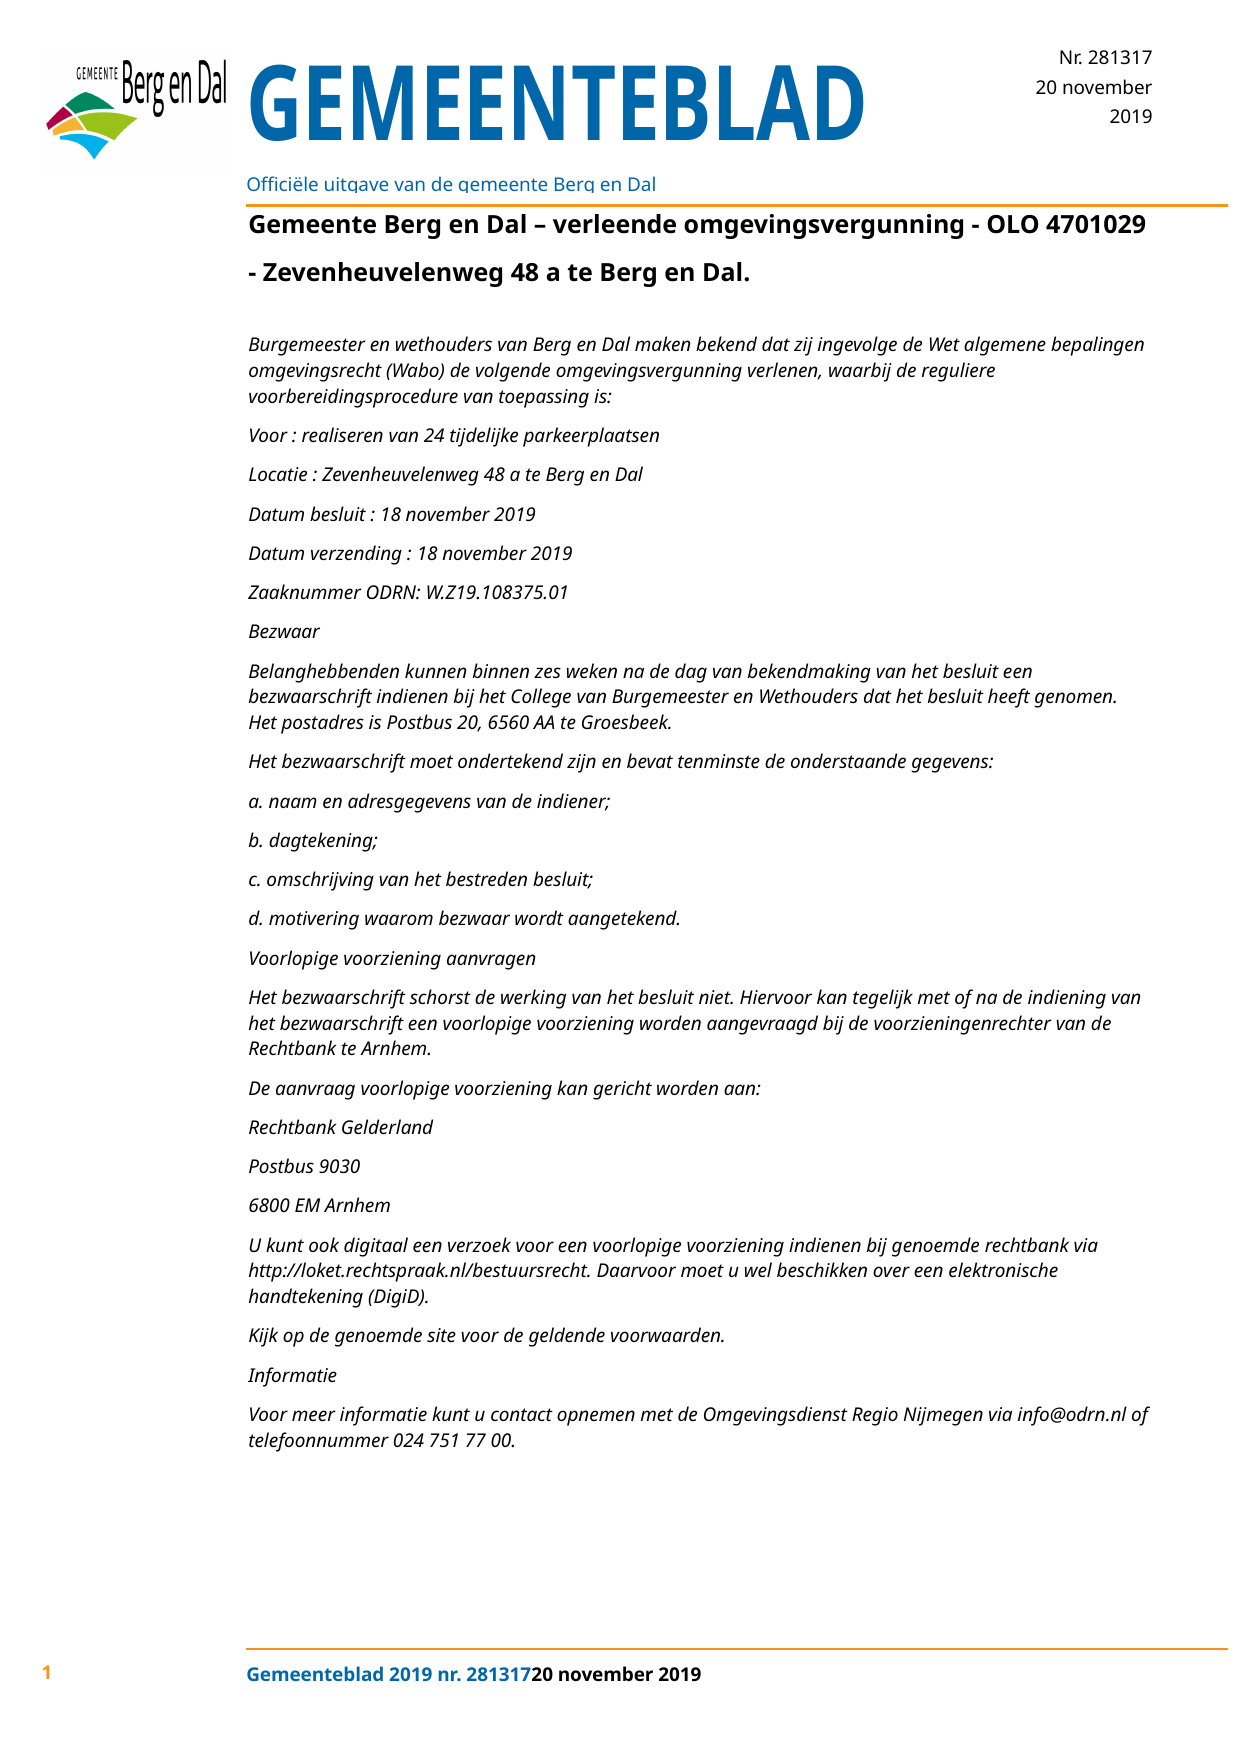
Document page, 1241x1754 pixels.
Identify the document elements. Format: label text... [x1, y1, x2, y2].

text a. naam en adresgegevens van de indiener; [248, 788, 1152, 813]
text De aanvraag voorlopige voorziening kan gericht worden aan: [248, 1075, 1152, 1101]
text Voor meer informatie kunt u contact opnemen met de Omgevingsdienst Regio Nijmegen via info@odrn.nl of telefoonnummer 024 751 77 00. [248, 1401, 1152, 1453]
text Datum verzending : 18 november 2019 [248, 540, 1152, 566]
text U kunt ook digitaal een verzoek voor een voorlopige voorziening indienen bij genoemde rechtbank via http://loket.rechtspraak.nl/bestuursrecht. Daarvoor moet u wel beschikken over een elektronische handtekening (DigiD). [248, 1232, 1152, 1309]
text Voorlopige voorziening aanvragen [248, 945, 1152, 971]
picture [41, 47, 231, 172]
text Bezwaar [248, 618, 1152, 644]
text d. motivering waarom bezwaar wordt aangetekend. [248, 906, 1152, 931]
text Gemeente Berg en Dal – verleende omgevingsvergunning - OLO 4701029 - Zevenheuvelenweg 48 a te Berg en Dal. [248, 207, 1152, 288]
text Postbus 9030 [248, 1153, 1152, 1179]
text Het bezwaarschrift moet ondertekend zijn en bevat tenminste de onderstaande gegevens: [248, 748, 1152, 774]
text 6800 EM Arnhem [248, 1193, 1152, 1218]
text Kijk op de genoemde site voor de geldende voorwaarden. [248, 1323, 1152, 1348]
text Zaaknummer ODRN: W.Z19.108375.01 [248, 579, 1152, 605]
text Belanghebbenden kunnen binnen zes weken na de dag van bekendmaking van het besluit een bezwaarschrift indienen bij het College van Burgemeester en Wethouders dat het besluit heeft genomen. Het postadres is Postbus 20, 6560 AA te Groesbeek. [248, 658, 1152, 735]
text c. omschrijving van het bestreden besluit; [248, 866, 1152, 892]
text Voor : realiseren van 24 tijdelijke parkeerplaatsen [248, 422, 1152, 448]
text b. dagtekening; [248, 827, 1152, 853]
text Burgemeester en wethouders van Berg en Dal maken bekend dat zij ingevolge de Wet algemene bepalingen omgevingsrecht (Wabo) de volgende omgevingsvergunning verlenen, waarbij de reguliere voorbereidingsprocedure van toepassing is: [248, 331, 1152, 409]
text Het bezwaarschrift schorst de werking van het besluit niet. Hiervoor kan tegelijk met of na de indiening van het bezwaarschrift een voorlopige voorziening worden aangevraagd bij de voorzieningenrechter van de Rechtbank te Arnhem. [248, 984, 1152, 1061]
text Informatie [248, 1362, 1152, 1388]
text Locatie : Zevenheuvelenweg 48 a te Berg en Dal [248, 461, 1152, 487]
text Rechtbank Gelderland [248, 1114, 1152, 1140]
text Datum besluit : 18 november 2019 [248, 501, 1152, 526]
